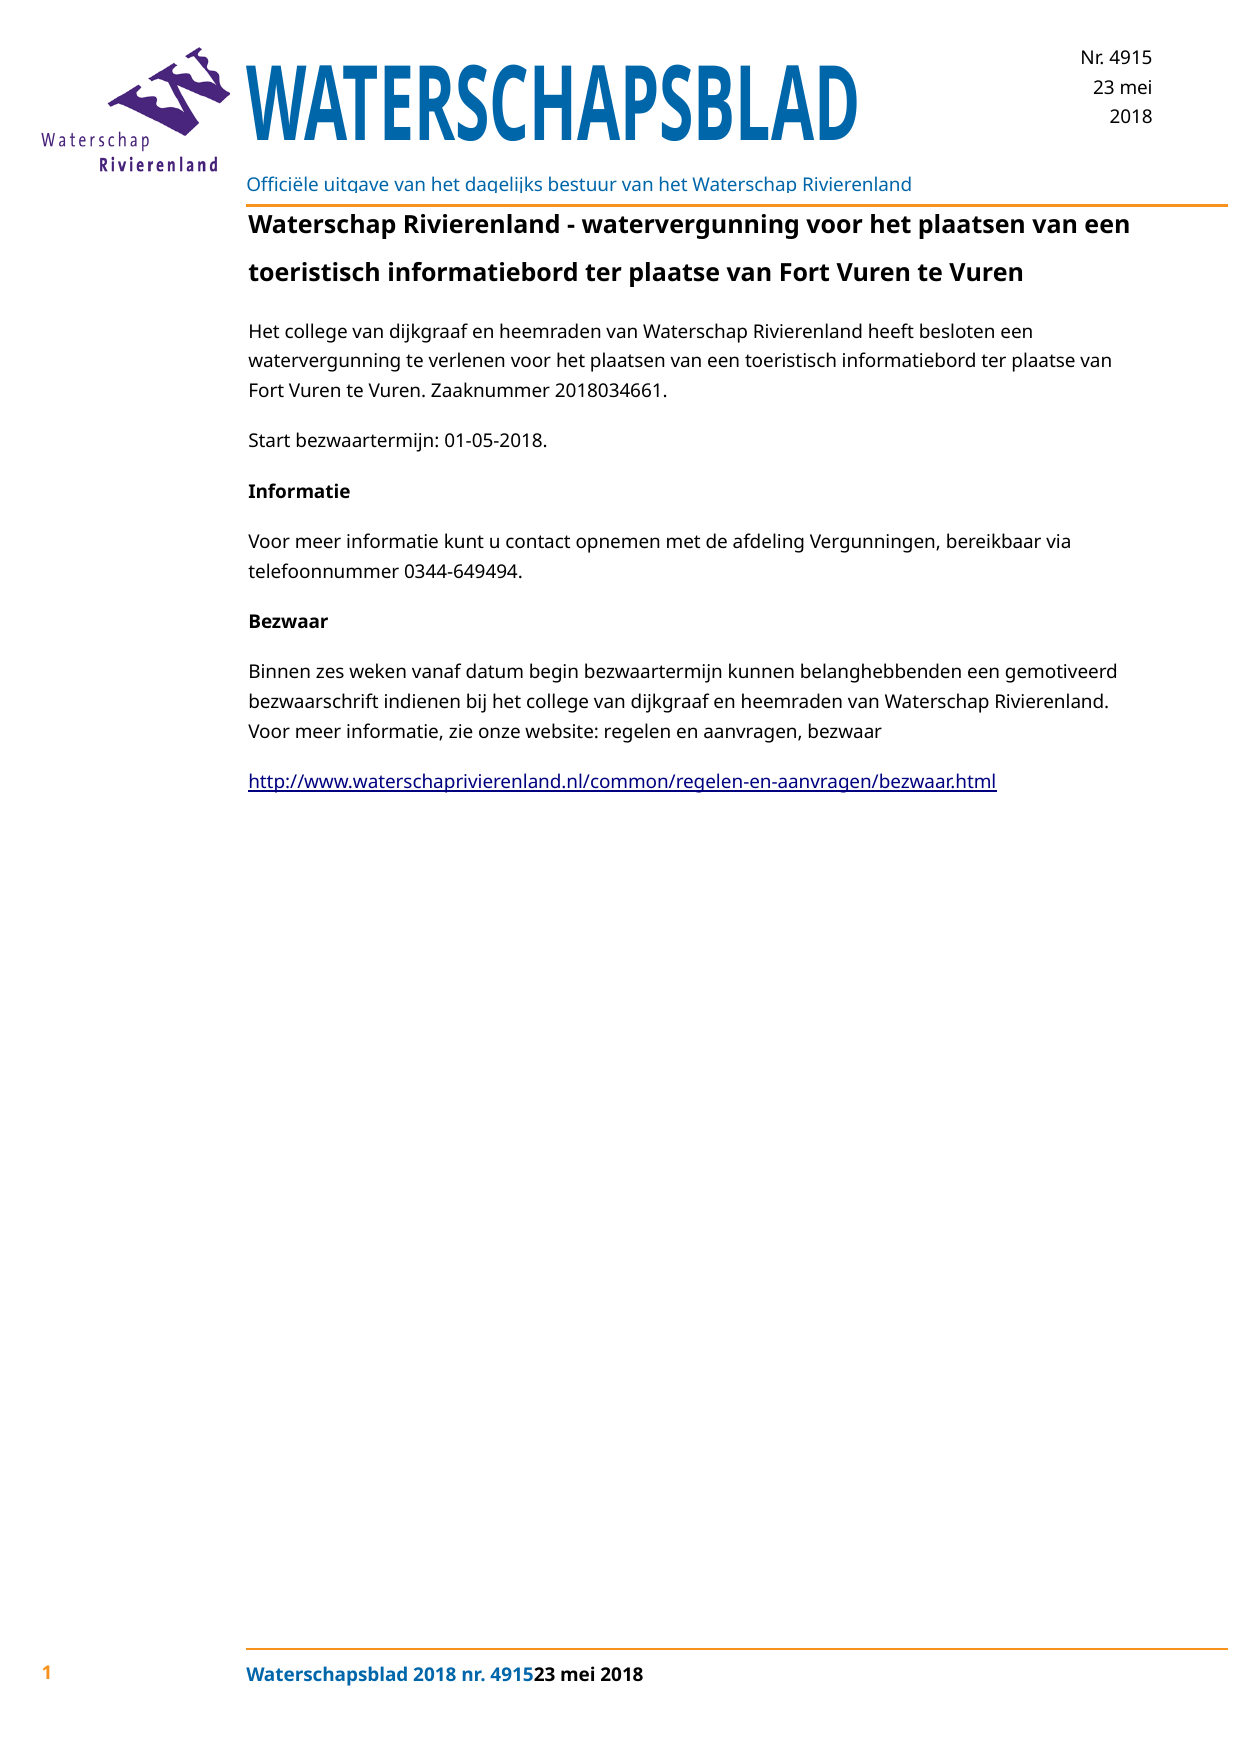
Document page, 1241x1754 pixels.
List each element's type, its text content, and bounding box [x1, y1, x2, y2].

text Voor meer informatie kunt u contact opnemen met de afdeling Vergunningen, bereikbaar via telefoonnummer 0344-649494. [248, 528, 1152, 584]
text Informatie [248, 478, 1152, 504]
picture [41, 47, 231, 172]
text http://www.waterschaprivierenland.nl/common/regelen-en-aanvragen/bezwaar.html [248, 768, 1152, 794]
text Start bezwaartermijn: 01-05-2018. [248, 427, 1152, 453]
text Het college van dijkgraaf en heemraden van Waterschap Rivierenland heeft besloten een watervergunning te verlenen voor het plaatsen van een toeristisch informatiebord ter plaatse van Fort Vuren te Vuren. Zaaknummer 2018034661. [248, 318, 1152, 403]
text Bezwaar [248, 608, 1152, 634]
text Waterschap Rivierenland - watervergunning voor het plaatsen van een toeristisch informatiebord ter plaatse van Fort Vuren te Vuren [248, 207, 1152, 288]
text Binnen zes weken vanaf datum begin bezwaartermijn kunnen belanghebbenden een gemotiveerd bezwaarschrift indienen bij het college van dijkgraaf en heemraden van Waterschap Rivierenland. Voor meer informatie, zie onze website: regelen en aanvragen, bezwaar [248, 659, 1152, 744]
